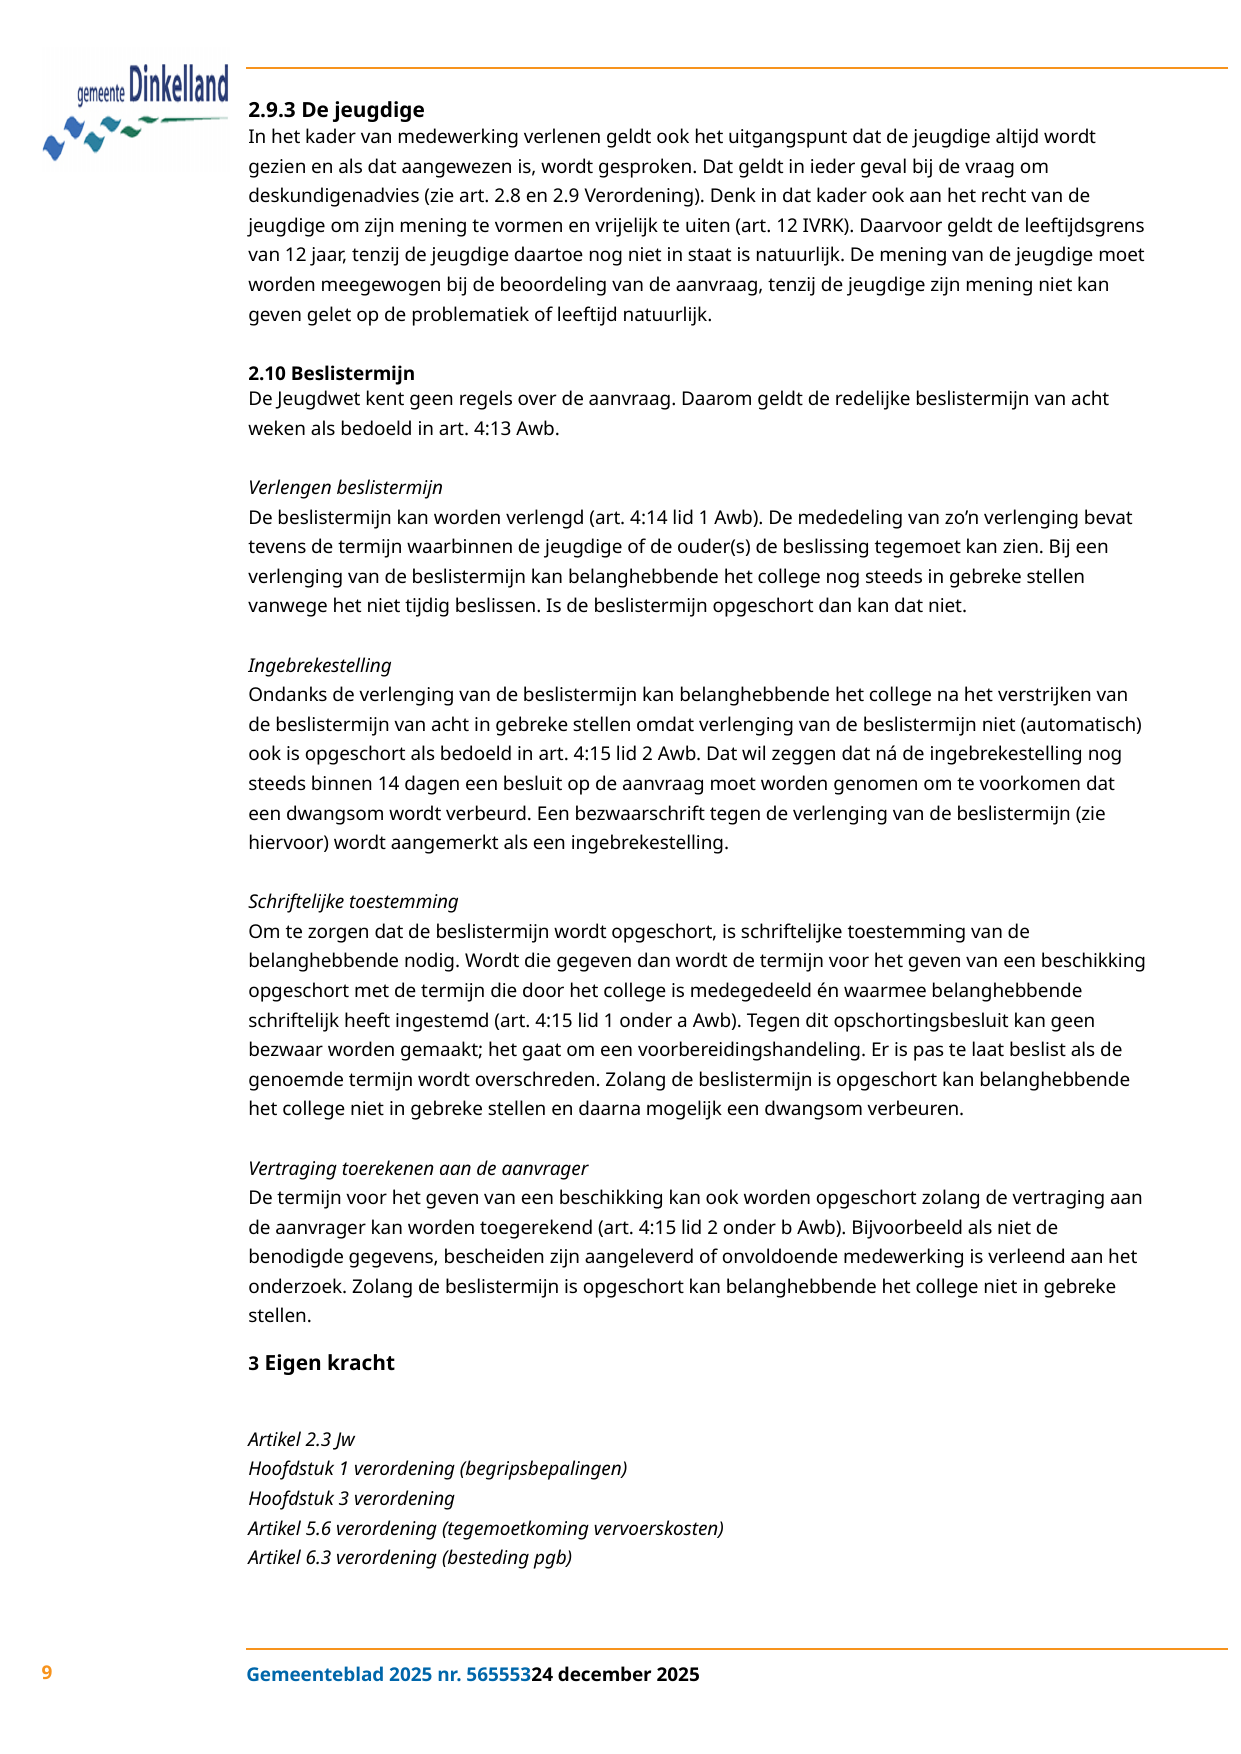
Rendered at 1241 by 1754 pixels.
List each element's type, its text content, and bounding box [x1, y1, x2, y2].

text Hoofdstuk 1 verordening (begripsbepalingen) [248, 1456, 1152, 1481]
text Artikel 6.3 verordening (besteding pgb) [248, 1544, 1152, 1570]
text Schriftelijke toestemming [248, 888, 1152, 914]
text 2.9.3 De jeugdige [248, 95, 1152, 123]
text 2.10 Beslistermijn [248, 360, 1152, 386]
text De termijn voor het geven van een beschikking kan ook worden opgeschort zolang de vertraging aan de aanvrager kan worden toegerekend (art. 4:15 lid 2 onder b Awb). Bijvoorbeeld als niet de benodigde gegevens, bescheiden zijn aangeleverd of onvoldoende medewerking is verleend aan het onderzoek. Zolang de beslistermijn is opgeschort kan belanghebbende het college niet in gebreke stellen. [248, 1184, 1152, 1328]
text Artikel 5.6 verordening (tegemoetkoming vervoerskosten) [248, 1515, 1152, 1541]
text Vertraging toerekenen aan de aanvrager [248, 1155, 1152, 1181]
text De Jeugdwet kent geen regels over de aanvraag. Daarom geldt de redelijke beslistermijn van acht weken als bedoeld in art. 4:13 Awb. [248, 386, 1152, 441]
text Om te zorgen dat de beslistermijn wordt opgeschort, is schriftelijke toestemming van de belanghebbende nodig. Wordt die gegeven dan wordt de termijn voor het geven van een beschikking opgeschort met de termijn die door het college is medegedeeld én waarmee belanghebbende schriftelijk heeft ingestemd (art. 4:15 lid 1 onder a Awb). Tegen dit opschortingsbesluit kan geen bezwaar worden gemaakt; het gaat om een voorbereidingshandeling. Er is pas te laat beslist als de genoemde termijn wordt overschreden. Zolang de beslistermijn is opgeschort kan belanghebbende het college niet in gebreke stellen en daarna mogelijk een dwangsom verbeuren. [248, 918, 1152, 1121]
text Artikel 2.3 Jw [248, 1426, 1152, 1452]
text Ondanks de verlenging van de beslistermijn kan belanghebbende het college na het verstrijken van de beslistermijn van acht in gebreke stellen omdat verlenging van de beslistermijn niet (automatisch) ook is opgeschort als bedoeld in art. 4:15 lid 2 Awb. Dat wil zeggen dat ná de ingebrekestelling nog steeds binnen 14 dagen een besluit op de aanvraag moet worden genomen om te voorkomen dat een dwangsom wordt verbeurd. Een bezwaarschrift tegen de verlenging van de beslistermijn (zie hiervoor) wordt aangemerkt als een ingebrekestelling. [248, 681, 1152, 855]
text Hoofdstuk 3 verordening [248, 1485, 1152, 1511]
text In het kader van medewerking verlenen geldt ook het uitgangspunt dat de jeugdige altijd wordt gezien en als dat aangewezen is, wordt gesproken. Dat geldt in ieder geval bij de vraag om deskundigenadvies (zie art. 2.8 en 2.9 Verordening). Denk in dat kader ook aan het recht van de jeugdige om zijn mening te vormen en vrijelijk te uiten (art. 12 IVRK). Daarvoor geldt de leeftijdsgrens van 12 jaar, tenzij de jeugdige daartoe nog niet in staat is natuurlijk. De mening van de jeugdige moet worden meegewogen bij de beoordeling van de aanvraag, tenzij de jeugdige zijn mening niet kan geven gelet op de problematiek of leeftijd natuurlijk. [248, 123, 1152, 326]
text 3 Eigen kracht [248, 1348, 1152, 1377]
text Ingebrekestelling [248, 652, 1152, 678]
picture [41, 47, 231, 172]
text Verlengen beslistermijn [248, 474, 1152, 500]
text De beslistermijn kan worden verlengd (art. 4:14 lid 1 Awb). De mededeling van zo’n verlenging bevat tevens de termijn waarbinnen de jeugdige of de ouder(s) de beslissing tegemoet kan zien. Bij een verlenging van de beslistermijn kan belanghebbende het college nog steeds in gebreke stellen vanwege het niet tijdig beslissen. Is de beslistermijn opgeschort dan kan dat niet. [248, 504, 1152, 618]
